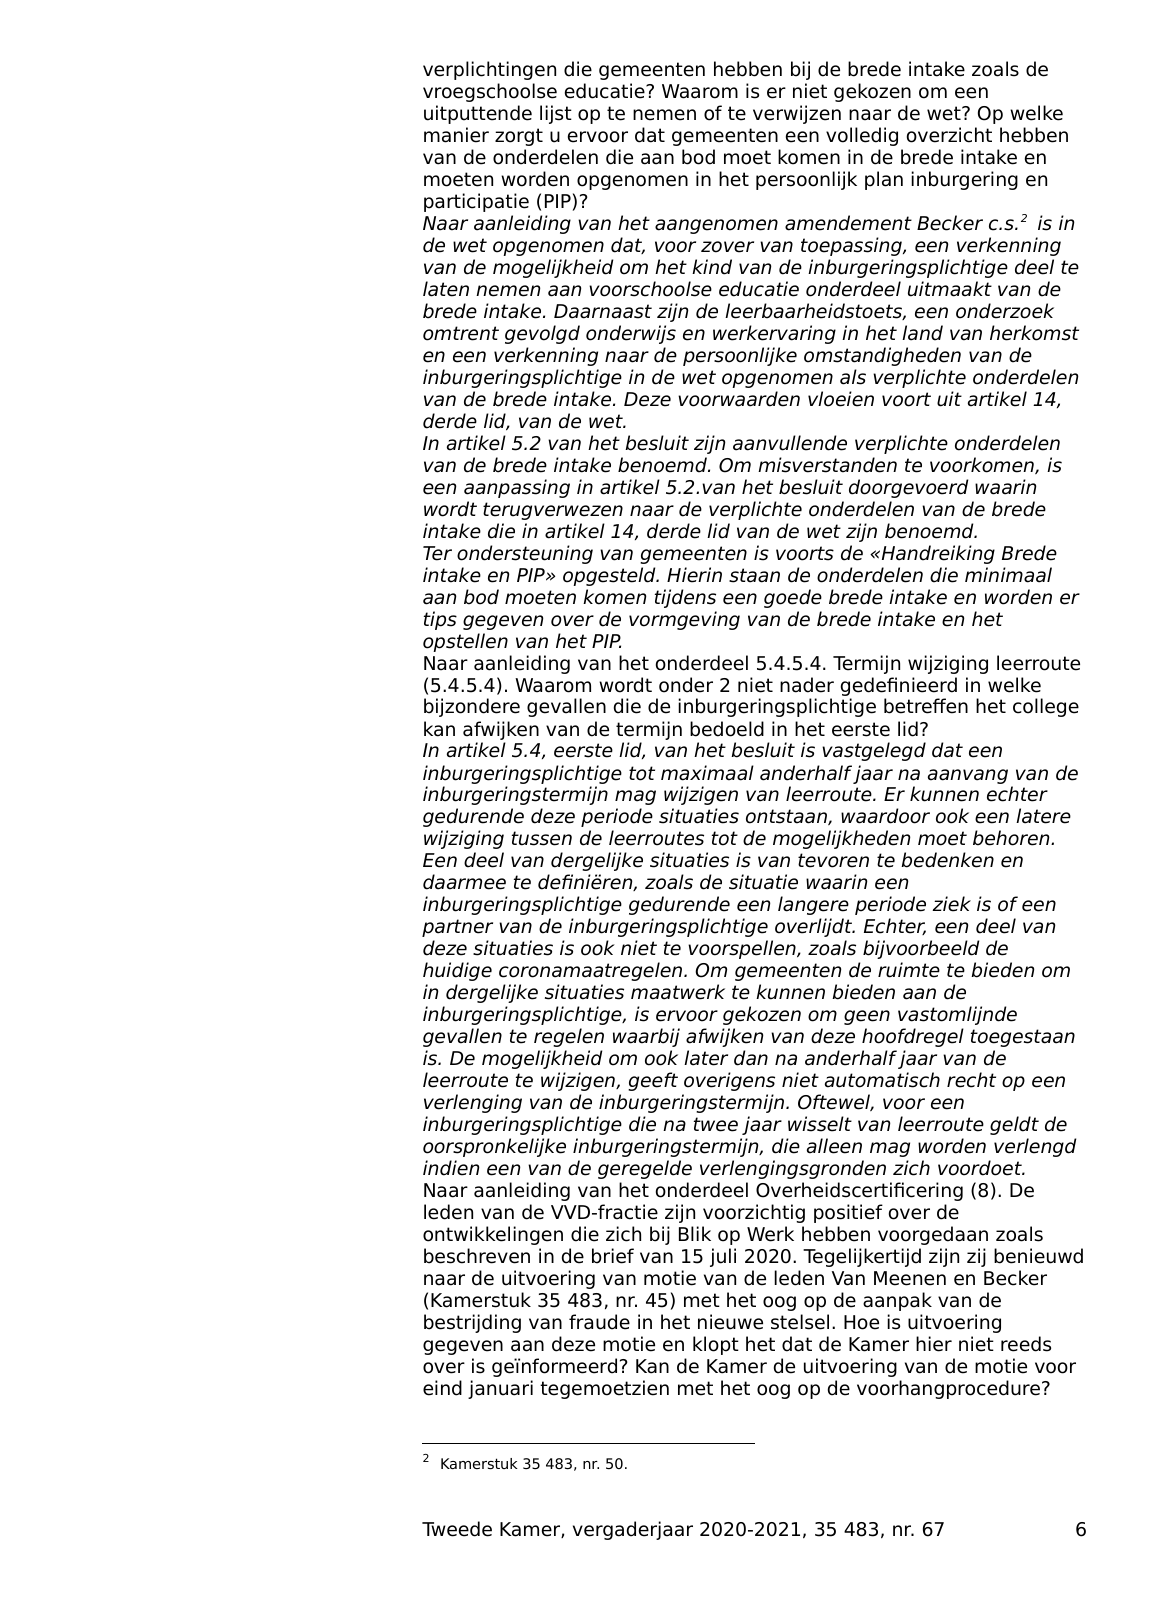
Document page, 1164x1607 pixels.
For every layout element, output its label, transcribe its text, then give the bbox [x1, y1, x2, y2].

text Kamerstuk 35 483, nr. 50. [422, 1452, 1087, 1474]
text In artikel 5.4, eerste lid, van het besluit is vastgelegd dat een inburgeringsplichtige tot maximaal anderhalf jaar na aanvang van de inburgeringstermijn mag wijzigen van leerroute. Er kunnen echter gedurende deze periode situaties ontstaan, waardoor ook een latere wijziging tussen de leerroutes tot de mogelijkheden moet behoren. Een deel van dergelijke situaties is van tevoren te bedenken en daarmee te definiëren, zoals de situatie waarin een inburgeringsplichtige gedurende een langere periode ziek is of een partner van de inburgeringsplichtige overlijdt. Echter, een deel van deze situaties is ook niet te voorspellen, zoals bijvoorbeeld de huidige coronamaatregelen. Om gemeenten de ruimte te bieden om in dergelijke situaties maatwerk te kunnen bieden aan de inburgeringsplichtige, is ervoor gekozen om geen vastomlijnde gevallen te regelen waarbij afwijken van deze hoofdregel toegestaan is. De mogelijkheid om ook later dan na anderhalf jaar van de leerroute te wijzigen, geeft overigens niet automatisch recht op een verlenging van de inburgeringstermijn. Oftewel, voor een inburgeringsplichtige die na twee jaar wisselt van leerroute geldt de oorspronkelijke inburgeringstermijn, die alleen mag worden verlengd indien een van de geregelde verlengingsgronden zich voordoet. [422, 740, 1087, 1180]
text In artikel 5.2 van het besluit zijn aanvullende verplichte onderdelen van de brede intake benoemd. Om misverstanden te voorkomen, is een aanpassing in artikel 5.2.van het besluit doorgevoerd waarin wordt terugverwezen naar de verplichte onderdelen van de brede intake die in artikel 14, derde lid van de wet zijn benoemd. [422, 433, 1087, 543]
text verplichtingen die gemeenten hebben bij de brede intake zoals de vroegschoolse educatie? Waarom is er niet gekozen om een uitputtende lijst op te nemen of te verwijzen naar de wet? Op welke manier zorgt u ervoor dat gemeenten een volledig overzicht hebben van de onderdelen die aan bod moet komen in de brede intake en moeten worden opgenomen in het persoonlijk plan inburgering en participatie (PIP)? [422, 59, 1087, 213]
text Naar aanleiding van het onderdeel Overheidscertificering (8). De leden van de VVD-fractie zijn voorzichtig positief over de ontwikkelingen die zich bij Blik op Werk hebben voorgedaan zoals beschreven in de brief van 15 juli 2020. Tegelijkertijd zijn zij benieuwd naar de uitvoering van motie van de leden Van Meenen en Becker (Kamerstuk 35 483, nr. 45) met het oog op de aanpak van de bestrijding van fraude in het nieuwe stelsel. Hoe is uitvoering gegeven aan deze motie en klopt het dat de Kamer hier niet reeds over is geïnformeerd? Kan de Kamer de uitvoering van de motie voor eind januari tegemoetzien met het oog op de voorhangprocedure? [422, 1180, 1087, 1400]
text Ter ondersteuning van gemeenten is voorts de «Handreiking Brede intake en PIP» opgesteld. Hierin staan de onderdelen die minimaal aan bod moeten komen tijdens een goede brede intake en worden er tips gegeven over de vormgeving van de brede intake en het opstellen van het PIP. [422, 543, 1087, 652]
text Naar aanleiding van het onderdeel 5.4.5.4. Termijn wijziging leerroute (5.4.5.4). Waarom wordt onder 2 niet nader gedefinieerd in welke bijzondere gevallen die de inburgeringsplichtige betreffen het college kan afwijken van de termijn bedoeld in het eerste lid? [422, 652, 1087, 740]
text Naar aanleiding van het aangenomen amendement Becker c.s. is in de wet opgenomen dat, voor zover van toepassing, een verkenning van de mogelijkheid om het kind van de inburgeringsplichtige deel te laten nemen aan voorschoolse educatie onderdeel uitmaakt van de brede intake. Daarnaast zijn de leerbaarheidstoets, een onderzoek omtrent gevolgd onderwijs en werkervaring in het land van herkomst en een verkenning naar de persoonlijke omstandigheden van de inburgeringsplichtige in de wet opgenomen als verplichte onderdelen van de brede intake. Deze voorwaarden vloeien voort uit artikel 14, derde lid, van de wet. [422, 213, 1087, 433]
